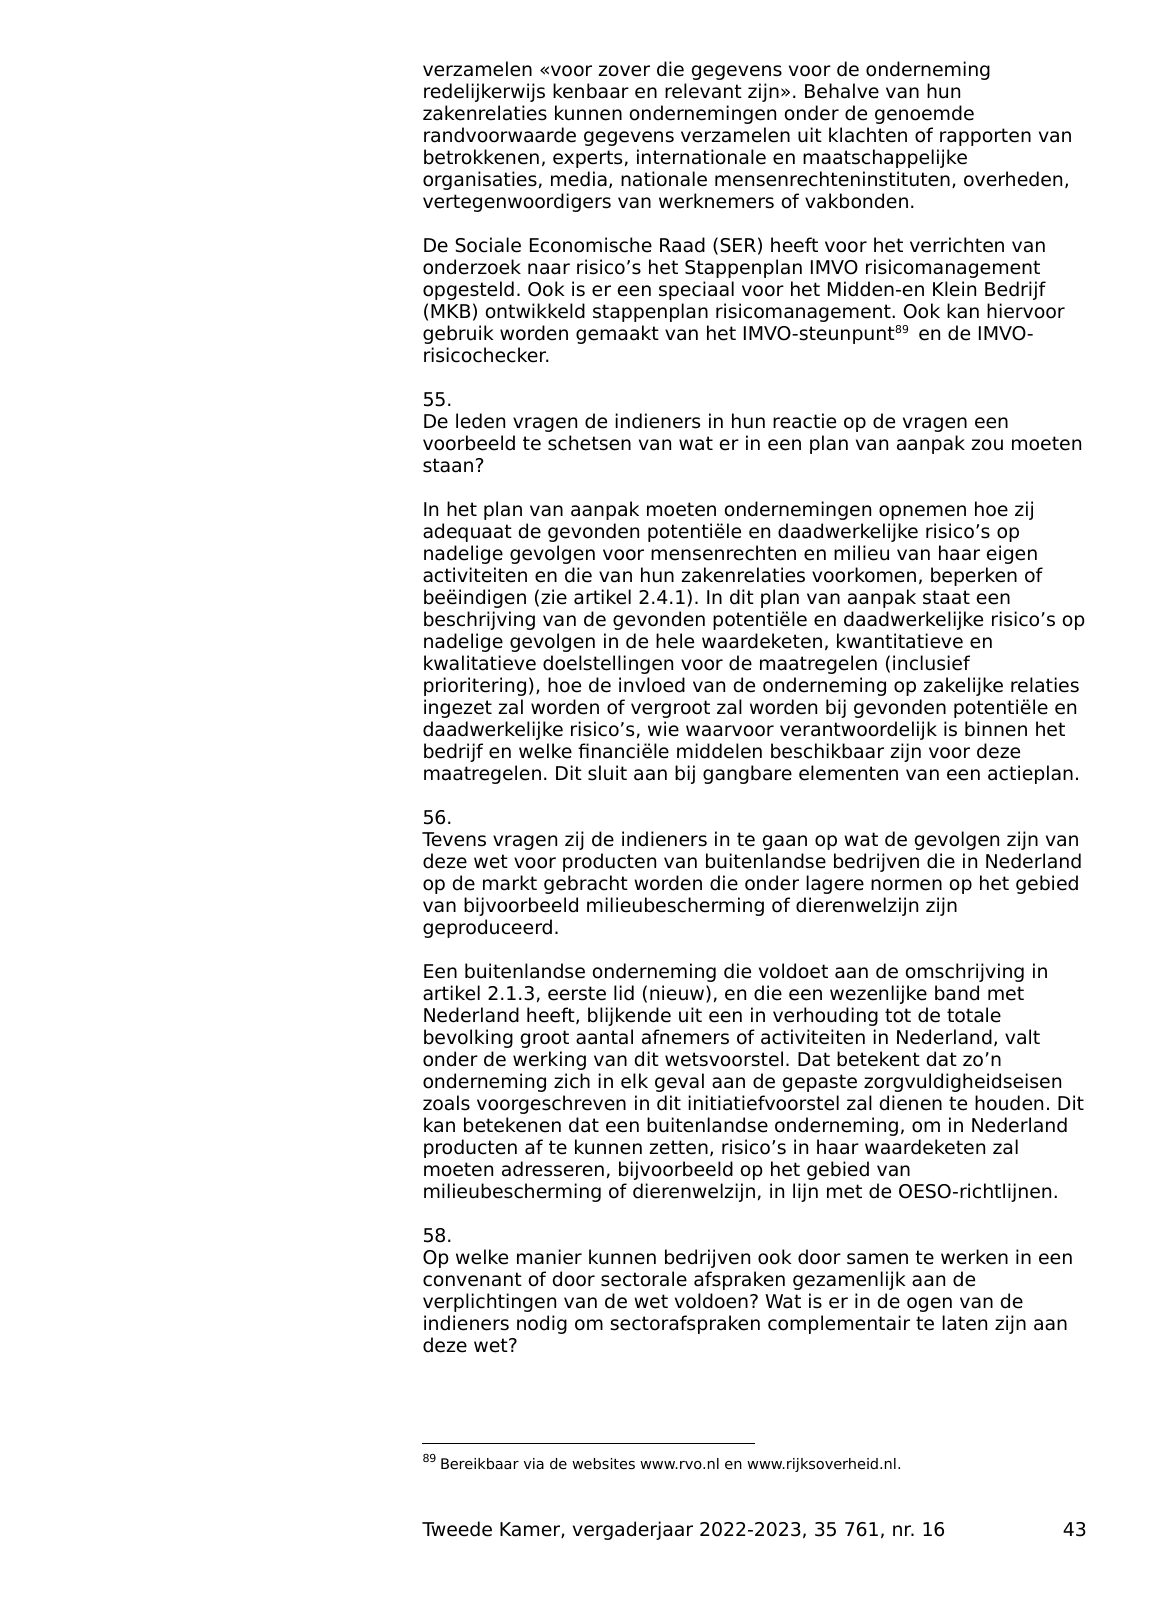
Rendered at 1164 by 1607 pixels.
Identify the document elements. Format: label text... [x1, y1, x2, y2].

text verzamelen «voor zover die gegevens voor de onderneming redelijkerwijs kenbaar en relevant zijn». Behalve van hun zakenrelaties kunnen ondernemingen onder de genoemde randvoorwaarde gegevens verzamelen uit klachten of rapporten van betrokkenen, experts, internationale en maatschappelijke organisaties, media, nationale mensenrechteninstituten, overheden, vertegenwoordigers van werknemers of vakbonden. [422, 59, 1087, 213]
text Tevens vragen zij de indieners in te gaan op wat de gevolgen zijn van deze wet voor producten van buitenlandse bedrijven die in Nederland op de markt gebracht worden die onder lagere normen op het gebied van bijvoorbeeld milieubescherming of dierenwelzijn zijn geproduceerd. [422, 829, 1087, 939]
text Op welke manier kunnen bedrijven ook door samen te werken in een convenant of door sectorale afspraken gezamenlijk aan de verplichtingen van de wet voldoen? Wat is er in de ogen van de indieners nodig om sectorafspraken complementair te laten zijn aan deze wet? [422, 1247, 1087, 1357]
text In het plan van aanpak moeten ondernemingen opnemen hoe zij adequaat de gevonden potentiële en daadwerkelijke risico’s op nadelige gevolgen voor mensenrechten en milieu van haar eigen activiteiten en die van hun zakenrelaties voorkomen, beperken of beëindigen (zie artikel 2.4.1). In dit plan van aanpak staat een beschrijving van de gevonden potentiële en daadwerkelijke risico’s op nadelige gevolgen in de hele waardeketen, kwantitatieve en kwalitatieve doelstellingen voor de maatregelen (inclusief prioritering), hoe de invloed van de onderneming op zakelijke relaties ingezet zal worden of vergroot zal worden bij gevonden potentiële en daadwerkelijke risico’s, wie waarvoor verantwoordelijk is binnen het bedrijf en welke financiële middelen beschikbaar zijn voor deze maatregelen. Dit sluit aan bij gangbare elementen van een actieplan. [422, 499, 1087, 785]
text 56. [422, 807, 1087, 829]
text Een buitenlandse onderneming die voldoet aan de omschrijving in artikel 2.1.3, eerste lid (nieuw), en die een wezenlijke band met Nederland heeft, blijkende uit een in verhouding tot de totale bevolking groot aantal afnemers of activiteiten in Nederland, valt onder de werking van dit wetsvoorstel. Dat betekent dat zo’n onderneming zich in elk geval aan de gepaste zorgvuldigheidseisen zoals voorgeschreven in dit initiatiefvoorstel zal dienen te houden. Dit kan betekenen dat een buitenlandse onderneming, om in Nederland producten af te kunnen zetten, risico’s in haar waardeketen zal moeten adresseren, bijvoorbeeld op het gebied van milieubescherming of dierenwelzijn, in lijn met de OESO-richtlijnen. [422, 961, 1087, 1203]
text 58. [422, 1225, 1087, 1247]
text Bereikbaar via de websites www.rvo.nl en www.rijksoverheid.nl. [422, 1452, 1087, 1474]
text De Sociale Economische Raad (SER) heeft voor het verrichten van onderzoek naar risico’s het Stappenplan IMVO risicomanagement opgesteld. Ook is er een speciaal voor het Midden-en Klein Bedrijf (MKB) ontwikkeld stappenplan risicomanagement. Ook kan hiervoor gebruik worden gemaakt van het IMVO-steunpunt en de IMVO-risicochecker. [422, 235, 1087, 367]
text De leden vragen de indieners in hun reactie op de vragen een voorbeeld te schetsen van wat er in een plan van aanpak zou moeten staan? [422, 411, 1087, 477]
text 55. [422, 389, 1087, 411]
